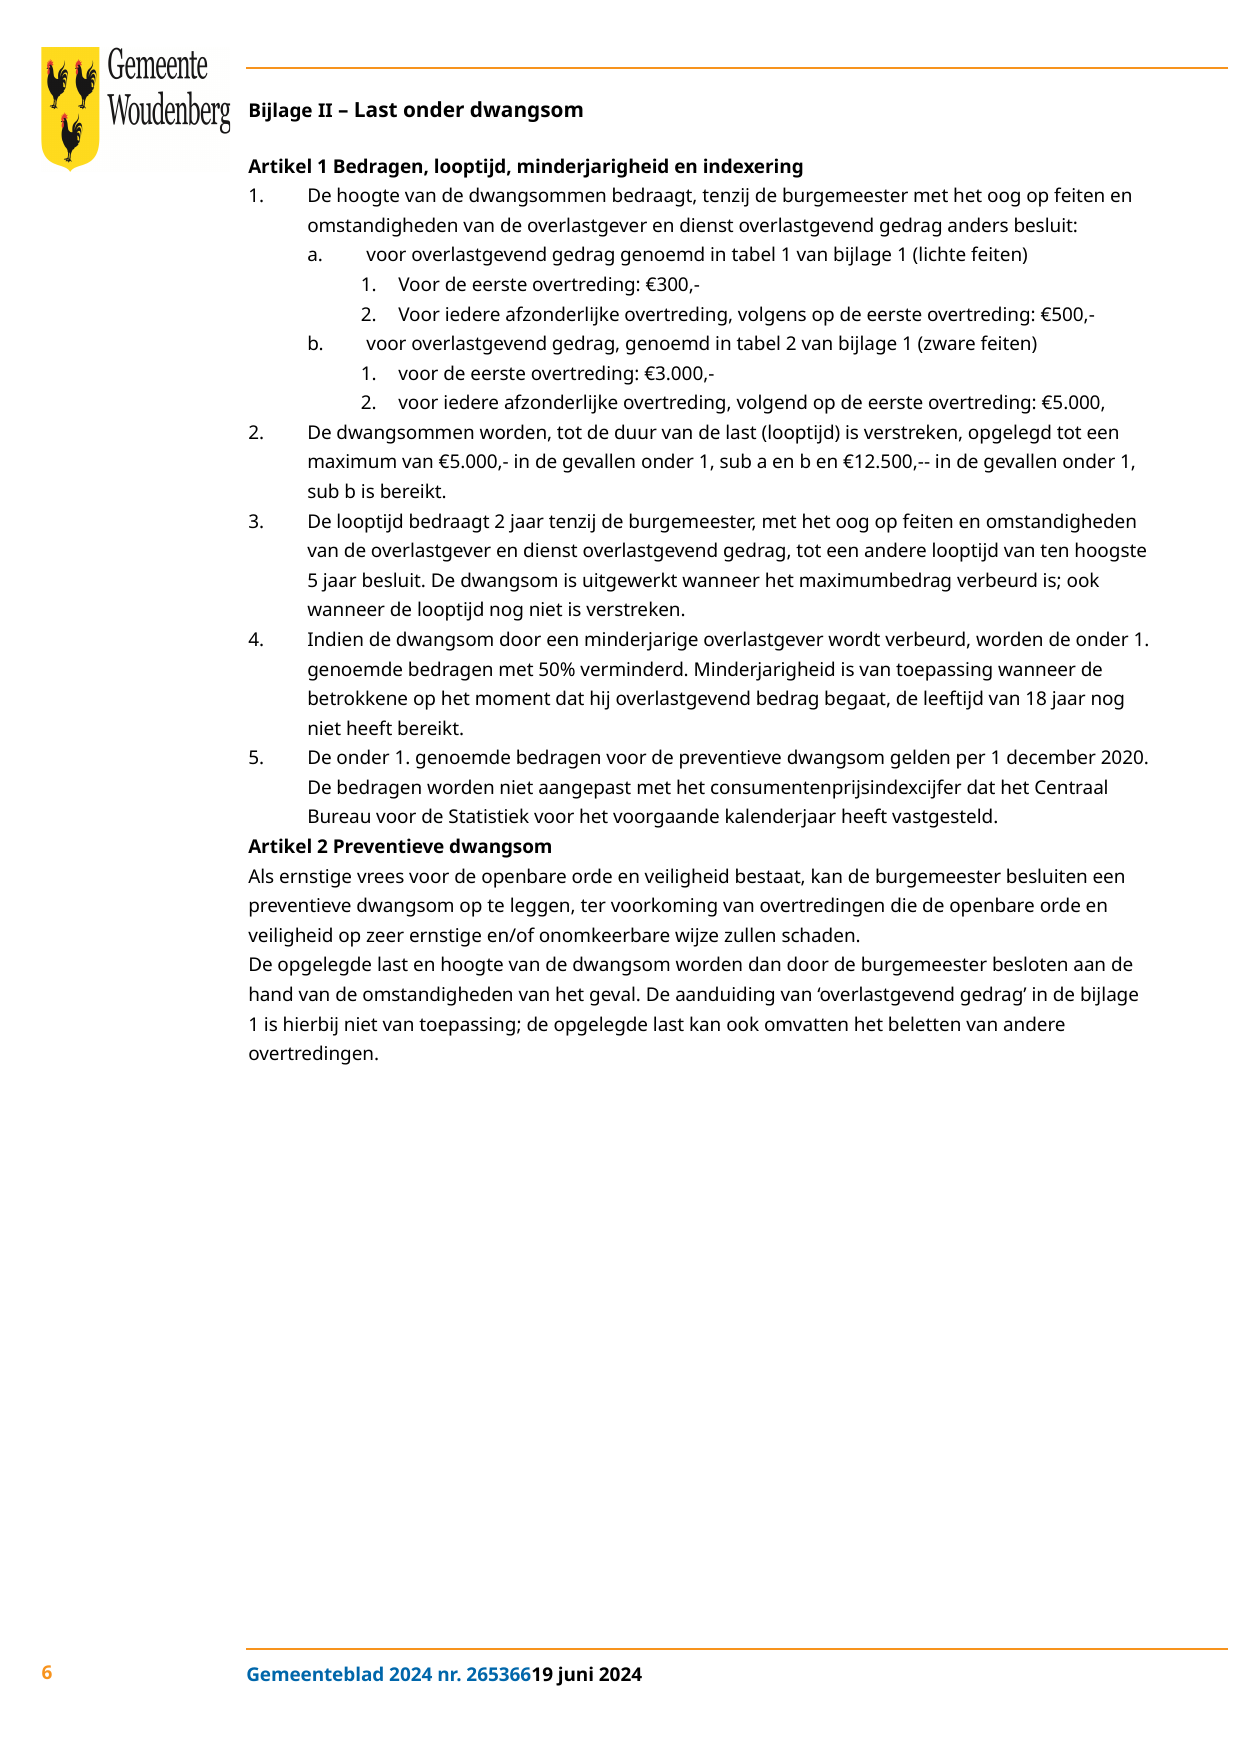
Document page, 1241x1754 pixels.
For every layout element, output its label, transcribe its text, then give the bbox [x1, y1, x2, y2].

list voor overlastgevend gedrag, genoemd in tabel 2 van bijlage 1 (zware feiten) [307, 330, 1152, 356]
list Voor iedere afzonderlijke overtreding, volgens op de eerste overtreding: €500,- [361, 301, 1152, 327]
text Artikel 1 Bedragen, looptijd, minderjarigheid en indexering [248, 153, 1152, 179]
text De opgelegde last en hoogte van de dwangsom worden dan door de burgemeester besloten aan de hand van de omstandigheden van het geval. De aanduiding van ‘overlastgevend gedrag’ in de bijlage 1 is hierbij niet van toepassing; de opgelegde last kan ook omvatten het beletten van andere overtredingen. [248, 952, 1152, 1066]
list De onder 1. genoemde bedragen voor de preventieve dwangsom gelden per 1 december 2020. De bedragen worden niet aangepast met het consumentenprijsindexcijfer dat het Centraal Bureau voor de Statistiek voor het voorgaande kalenderjaar heeft vastgesteld. [248, 744, 1152, 829]
list De hoogte van de dwangsommen bedraagt, tenzij de burgemeester met het oog op feiten en omstandigheden van de overlastgever en dienst overlastgevend gedrag anders besluit: [248, 182, 1152, 238]
picture [41, 47, 231, 172]
text Bijlage II – Last onder dwangsom [248, 95, 1152, 123]
list Indien de dwangsom door een minderjarige overlastgever wordt verbeurd, worden de onder 1. genoemde bedragen met 50% verminderd. Minderjarigheid is van toepassing wanneer de betrokkene op het moment dat hij overlastgevend bedrag begaat, de leeftijd van 18 jaar nog niet heeft bereikt. [248, 626, 1152, 741]
text Als ernstige vrees voor de openbare orde en veiligheid bestaat, kan de burgemeester besluiten een preventieve dwangsom op te leggen, ter voorkoming van overtredingen die de openbare orde en veiligheid op zeer ernstige en/of onomkeerbare wijze zullen schaden. [248, 863, 1152, 948]
list De looptijd bedraagt 2 jaar tenzij de burgemeester, met het oog op feiten en omstandigheden van de overlastgever en dienst overlastgevend gedrag, tot een andere looptijd van ten hoogste 5 jaar besluit. De dwangsom is uitgewerkt wanneer het maximumbedrag verbeurd is; ook wanneer de looptijd nog niet is verstreken. [248, 508, 1152, 622]
list De dwangsommen worden, tot de duur van de last (looptijd) is verstreken, opgelegd tot een maximum van €5.000,- in de gevallen onder 1, sub a en b en €12.500,-- in de gevallen onder 1, sub b is bereikt. [248, 419, 1152, 504]
list voor de eerste overtreding: €3.000,- [361, 360, 1152, 386]
list voor overlastgevend gedrag genoemd in tabel 1 van bijlage 1 (lichte feiten) [307, 242, 1152, 267]
text Artikel 2 Preventieve dwangsom [248, 833, 1152, 859]
list Voor de eerste overtreding: €300,- [361, 271, 1152, 297]
list voor iedere afzonderlijke overtreding, volgend op de eerste overtreding: €5.000, [361, 389, 1152, 415]
